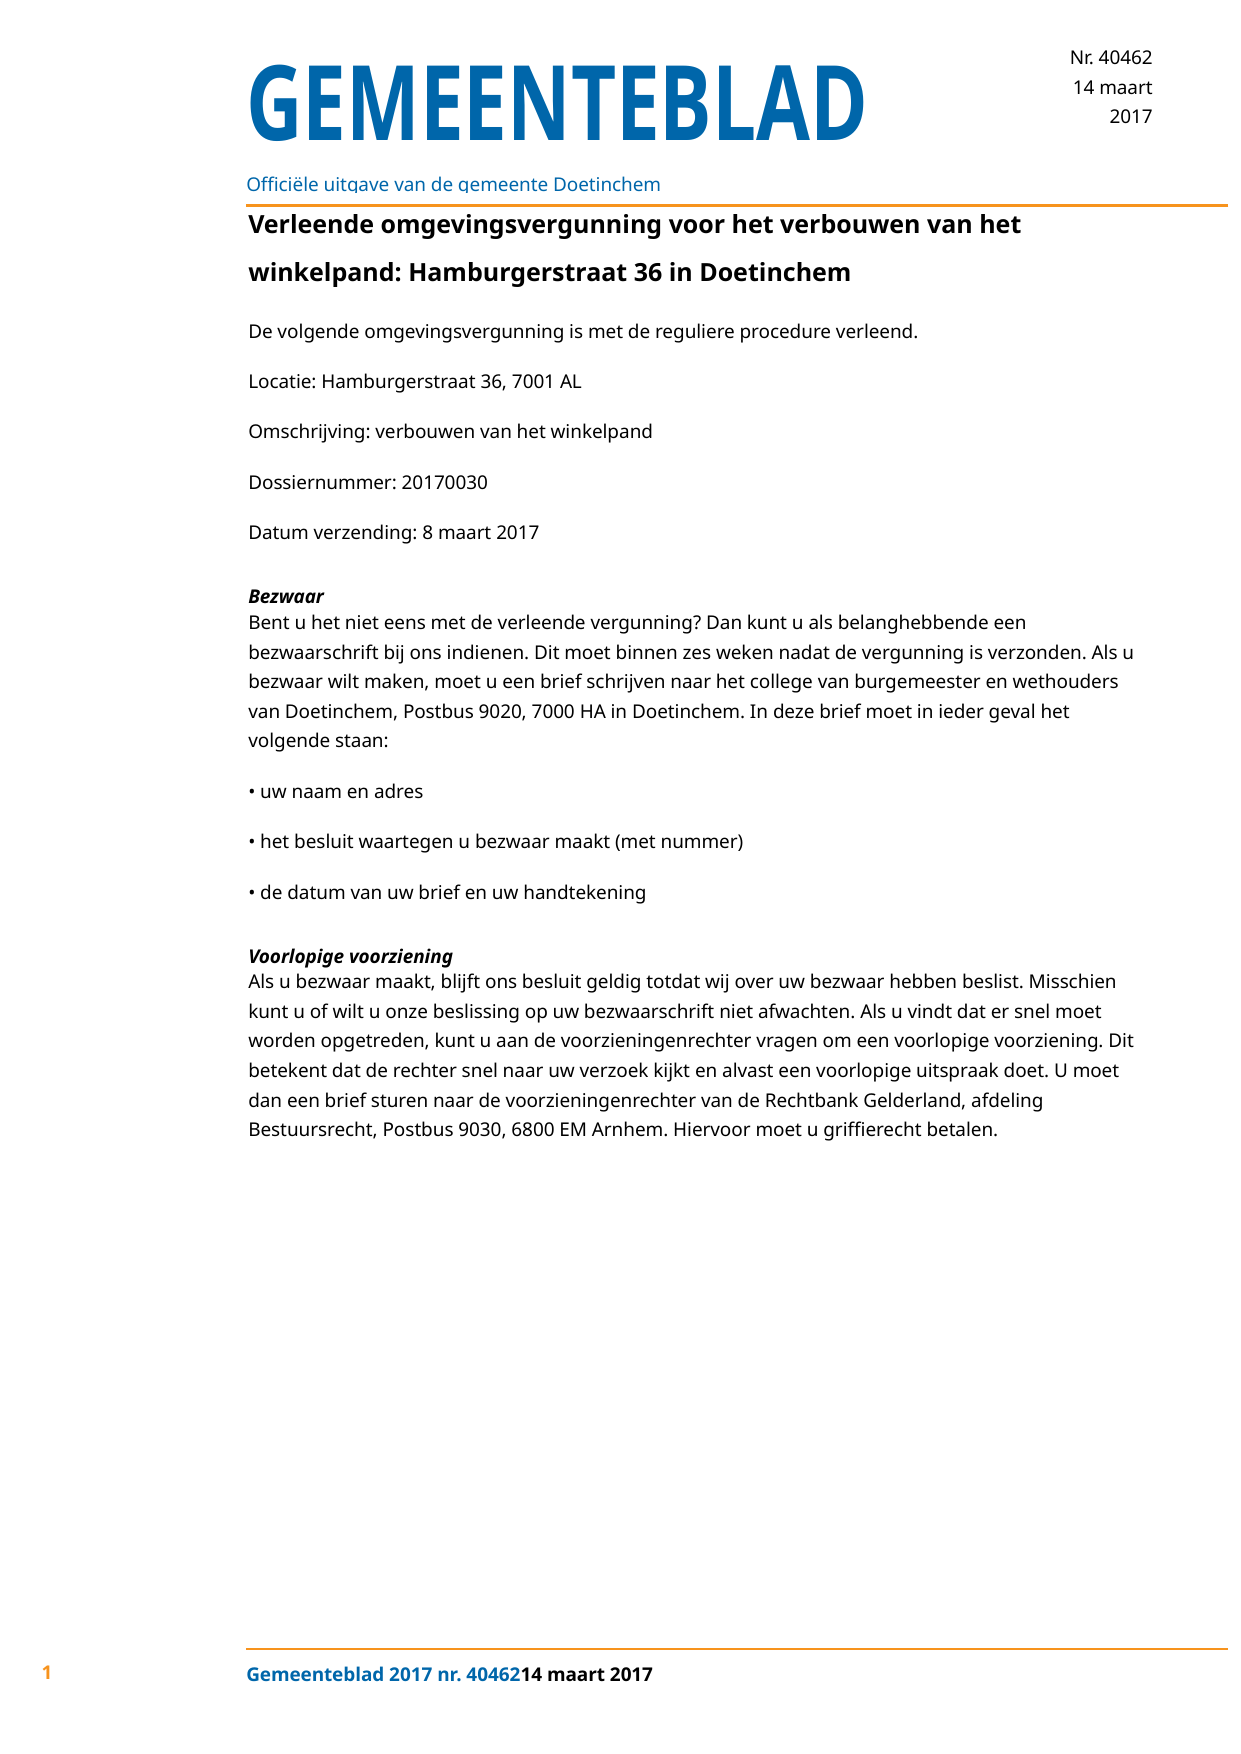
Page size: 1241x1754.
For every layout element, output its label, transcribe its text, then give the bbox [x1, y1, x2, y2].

text De volgende omgevingsvergunning is met de reguliere procedure verleend. [248, 318, 1152, 344]
text Bezwaar [248, 583, 1152, 609]
text Datum verzending: 8 maart 2017 [248, 519, 1152, 545]
text Verleende omgevingsvergunning voor het verbouwen van het winkelpand: Hamburgerstraat 36 in Doetinchem [248, 207, 1152, 288]
text • het besluit waartegen u bezwaar maakt (met nummer) [248, 828, 1152, 854]
text Locatie: Hamburgerstraat 36, 7001 AL [248, 368, 1152, 394]
text Als u bezwaar maakt, blijft ons besluit geldig totdat wij over uw bezwaar hebben beslist. Misschien kunt u of wilt u onze beslissing op uw bezwaarschrift niet afwachten. Als u vindt dat er snel moet worden opgetreden, kunt u aan de voorzieningenrechter vragen om een voorlopige voorziening. Dit betekent dat de rechter snel naar uw verzoek kijkt en alvast een voorlopige uitspraak doet. U moet dan een brief sturen naar de voorzieningenrechter van de Rechtbank Gelderland, afdeling Bestuursrecht, Postbus 9030, 6800 EM Arnhem. Hiervoor moet u griffierecht betalen. [248, 968, 1152, 1142]
text • uw naam en adres [248, 778, 1152, 804]
text Bent u het niet eens met de verleende vergunning? Dan kunt u als belanghebbende een bezwaarschrift bij ons indienen. Dit moet binnen zes weken nadat de vergunning is verzonden. Als u bezwaar wilt maken, moet u een brief schrijven naar het college van burgemeester en wethouders van Doetinchem, Postbus 9020, 7000 HA in Doetinchem. In deze brief moet in ieder geval het volgende staan: [248, 609, 1152, 753]
picture [41, 47, 231, 172]
text Omschrijving: verbouwen van het winkelpand [248, 419, 1152, 444]
text Dossiernummer: 20170030 [248, 469, 1152, 495]
text Voorlopige voorziening [248, 943, 1152, 968]
text • de datum van uw brief en uw handtekening [248, 879, 1152, 904]
